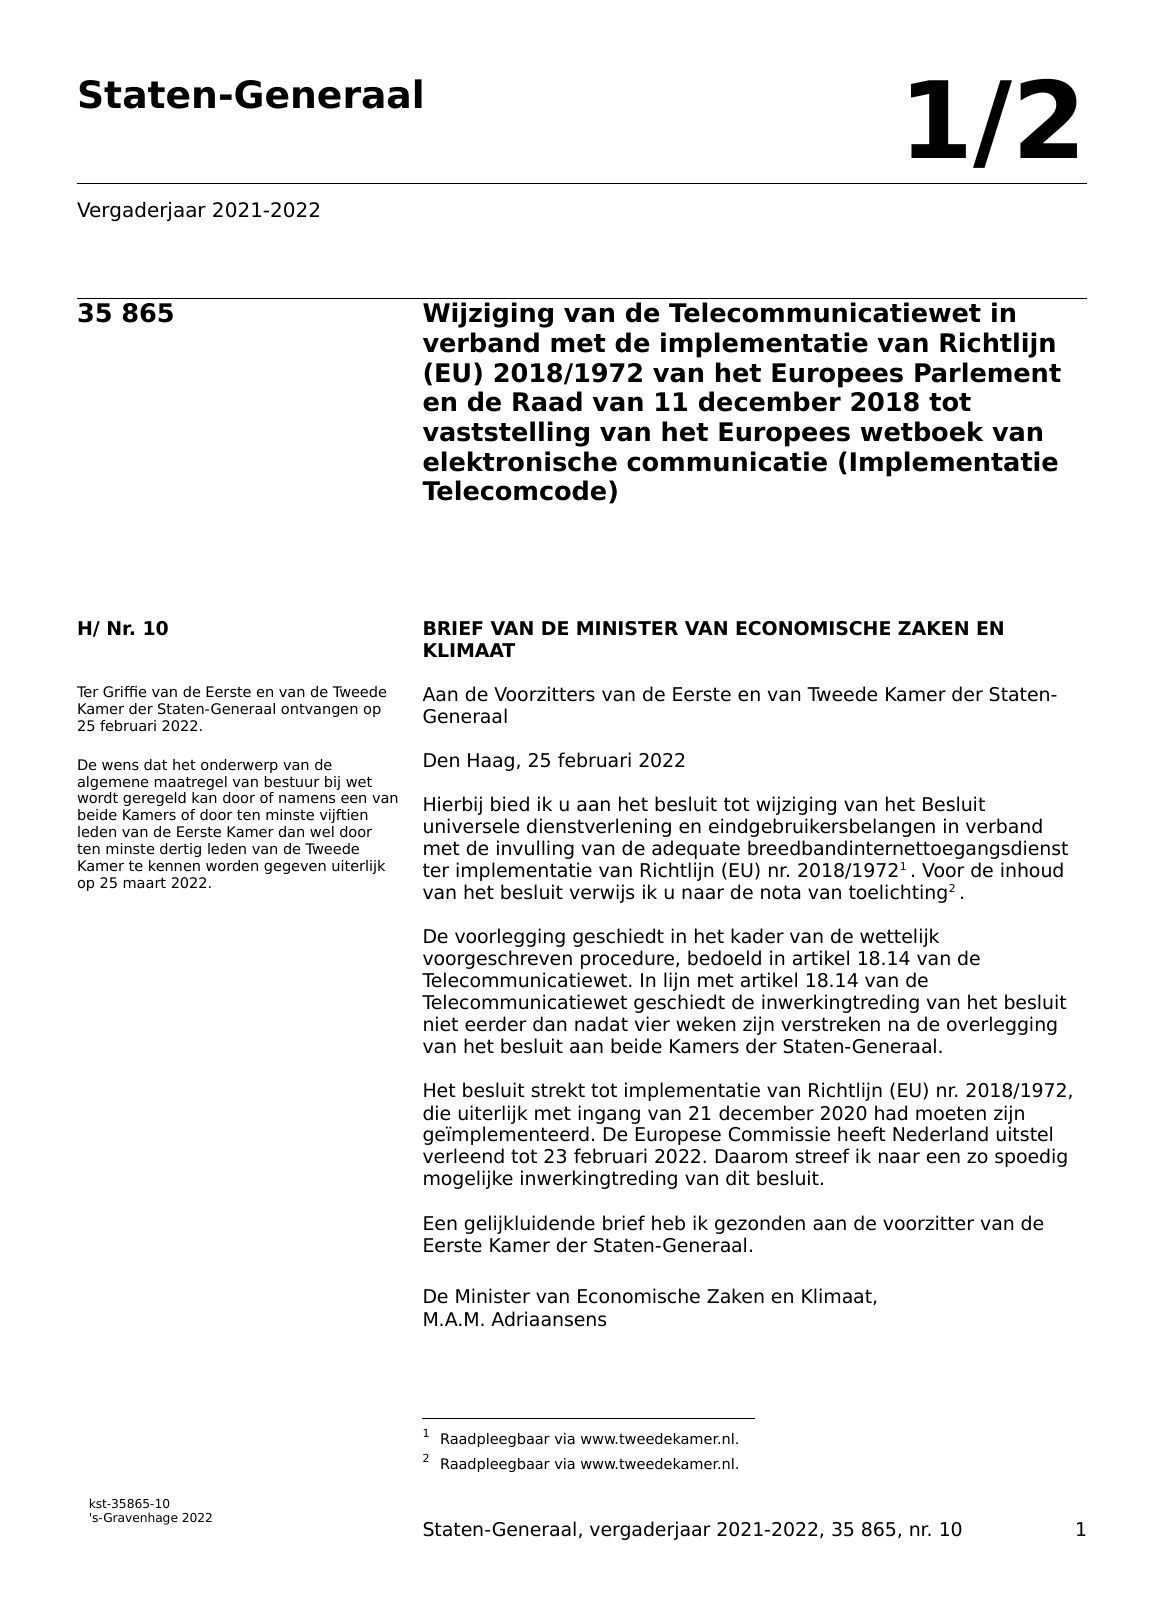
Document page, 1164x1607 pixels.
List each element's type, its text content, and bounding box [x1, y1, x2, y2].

text De Minister van Economische Zaken en Klimaat, M.A.M. Adriaansens [422, 1286, 1087, 1330]
text Aan de Voorzitters van de Eerste en van Tweede Kamer der Staten-Generaal [422, 684, 1087, 728]
text Ter Griffie van de Eerste en van de Tweede Kamer der Staten-Generaal ontvangen op 25 februari 2022. [77, 684, 399, 734]
text Een gelijkluidende brief heb ik gezonden aan de voorzitter van de Eerste Kamer der Staten-Generaal. [422, 1212, 1087, 1256]
text [77, 734, 399, 757]
text Raadpleegbaar via www.tweedekamer.nl. [422, 1452, 1087, 1474]
text Den Haag, 25 februari 2022 [422, 750, 1087, 772]
text Hierbij bied ik u aan het besluit tot wijziging van het Besluit universele dienstverlening en eindgebruikersbelangen in verband met de invulling van de adequate breedbandinternettoegangsdienst ter implementatie van Richtlijn (EU) nr. 2018/1972. Voor de inhoud van het besluit verwijs ik u naar de nota van toelichting. [422, 794, 1087, 904]
text 's-Gravenhage 2022 [88, 1511, 323, 1525]
table_header 1/2 [886, 59, 1087, 183]
table_cell Vergaderjaar 2021-2022 [77, 184, 1087, 298]
text De wens dat het onderwerp van de algemene maatregel van bestuur bij wet wordt geregeld kan door of namens een van beide Kamers of door ten minste vijftien leden van de Eerste Kamer dan wel door ten minste dertig leden van de Tweede Kamer te kennen worden gegeven uiterlijk op 25 maart 2022. [77, 757, 399, 892]
text kst-35865-10 [88, 1497, 323, 1511]
text Het besluit strekt tot implementatie van Richtlijn (EU) nr. 2018/1972, die uiterlijk met ingang van 21 december 2020 had moeten zijn geïmplementeerd. De Europese Commissie heeft Nederland uitstel verleend tot 23 februari 2022. Daarom streef ik naar een zo spoedig mogelijke inwerkingtreding van dit besluit. [422, 1080, 1087, 1190]
subtitle 35 865 Wijziging van de Telecommunicatiewet in verband met de implementatie van Richtlijn (EU) 2018/1972 van het Europees Parlement en de Raad van 11 december 2018 tot vaststelling van het Europees wetboek van elektronische communicatie (Implementatie Telecomcode) [77, 299, 1087, 507]
table_header Staten-Generaal [77, 59, 886, 183]
text Raadpleegbaar via www.tweedekamer.nl. [422, 1427, 1087, 1449]
subtitle H/ Nr. 10 BRIEF VAN DE MINISTER VAN ECONOMISCHE ZAKEN EN KLIMAAT [77, 618, 1087, 662]
text De voorlegging geschiedt in het kader van de wettelijk voorgeschreven procedure, bedoeld in artikel 18.14 van de Telecommunicatiewet. In lijn met artikel 18.14 van de Telecommunicatiewet geschiedt de inwerkingtreding van het besluit niet eerder dan nadat vier weken zijn verstreken na de overlegging van het besluit aan beide Kamers der Staten-Generaal. [422, 926, 1087, 1058]
